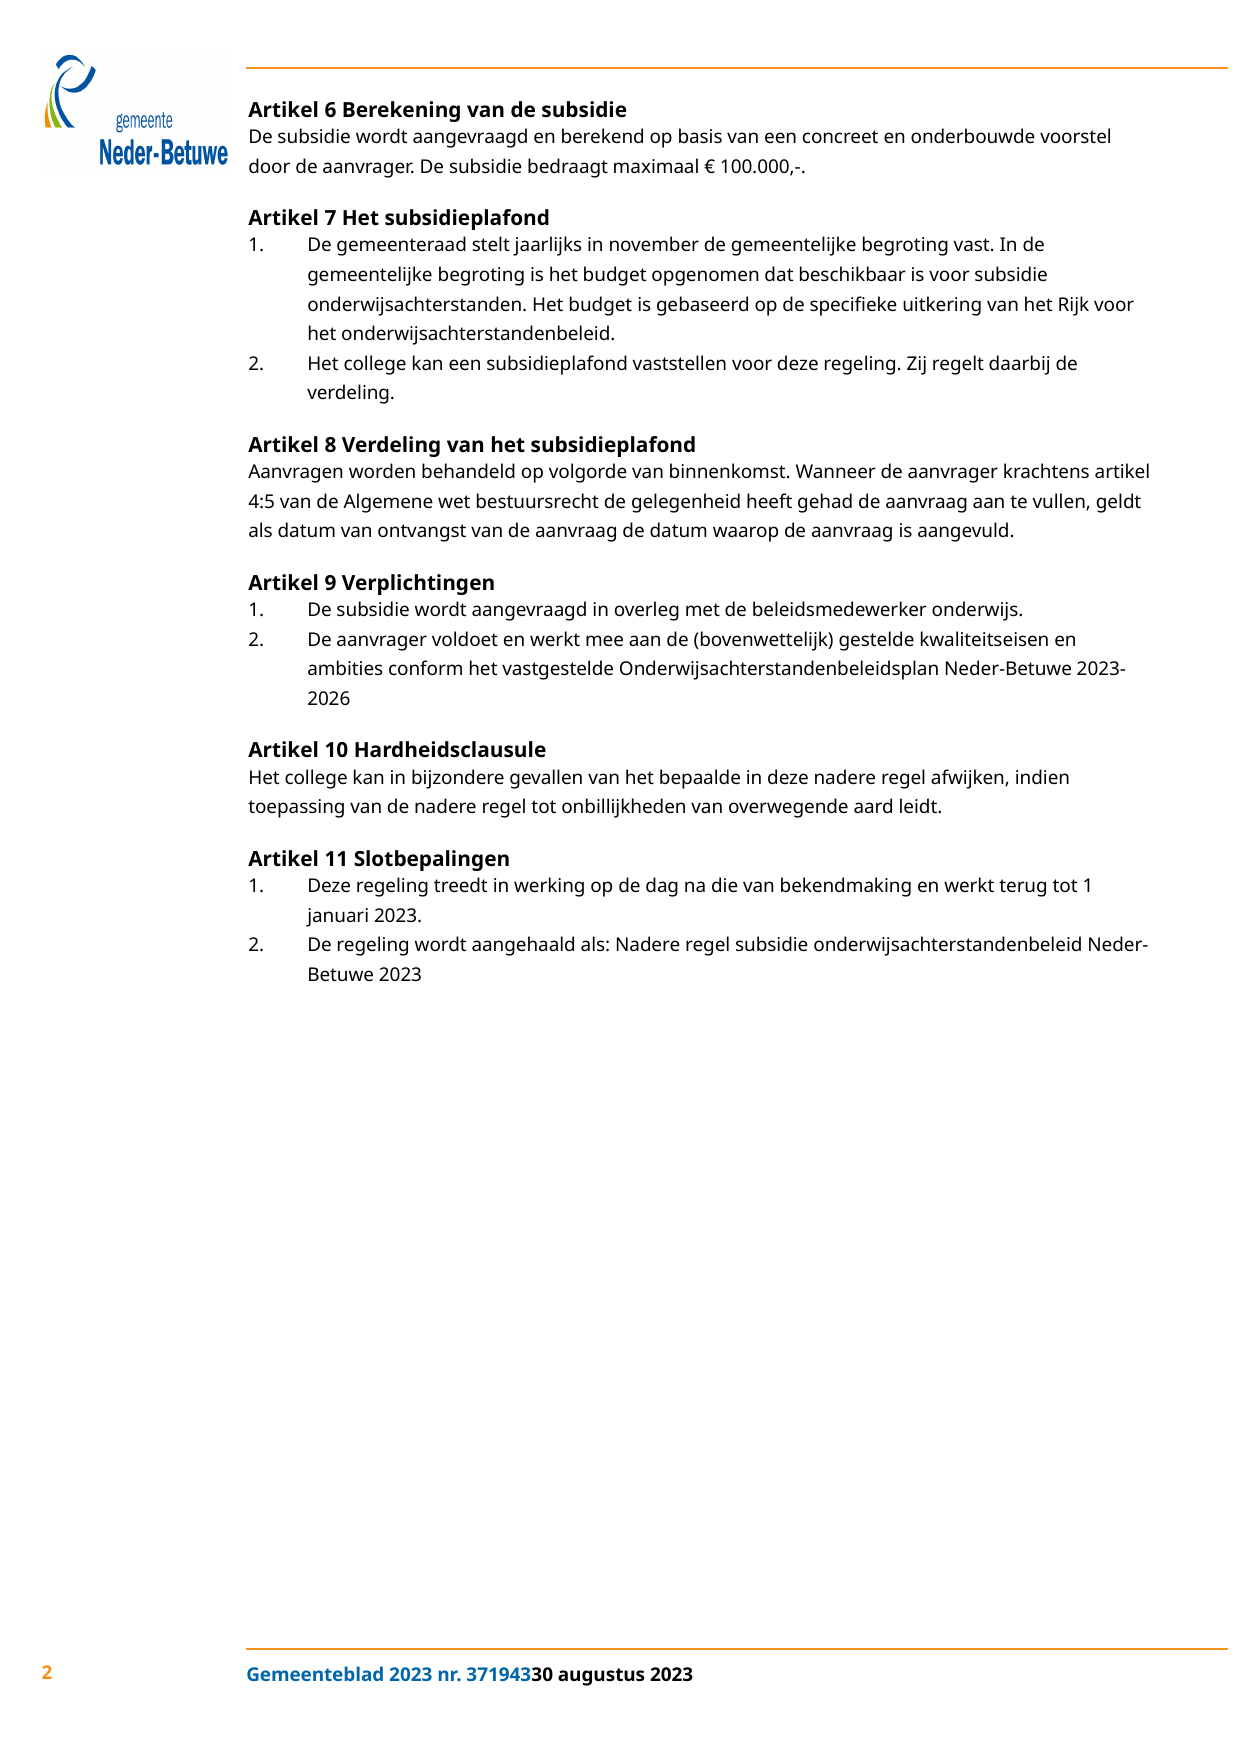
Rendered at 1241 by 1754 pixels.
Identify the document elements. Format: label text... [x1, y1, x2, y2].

list De gemeenteraad stelt jaarlijks in november de gemeentelijke begroting vast. In de gemeentelijke begroting is het budget opgenomen dat beschikbaar is voor subsidie onderwijsachterstanden. Het budget is gebaseerd op de specifieke uitkering van het Rijk voor het onderwijsachterstandenbeleid. [248, 232, 1152, 346]
text Artikel 10 Hardheidsclausule [248, 736, 1152, 764]
text Aanvragen worden behandeld op volgorde van binnenkomst. Wanneer de aanvrager krachtens artikel 4:5 van de Algemene wet bestuursrecht de gelegenheid heeft gehad de aanvraag aan te vullen, geldt als datum van ontvangst van de aanvraag de datum waarop de aanvraag is aangevuld. [248, 458, 1152, 543]
text De subsidie wordt aangevraagd en berekend op basis van een concreet en onderbouwde voorstel door de aanvrager. De subsidie bedraagt maximaal € 100.000,-. [248, 123, 1152, 178]
list De subsidie wordt aangevraagd in overleg met de beleidsmedewerker onderwijs. [248, 596, 1152, 622]
text Artikel 9 Verplichtingen [248, 568, 1152, 596]
list De aanvrager voldoet en werkt mee aan de (bovenwettelijk) gestelde kwaliteitseisen en ambities conform het vastgestelde Onderwijsachterstandenbeleidsplan Neder-Betuwe 2023-2026 [248, 626, 1152, 711]
list De regeling wordt aangehaald als: Nadere regel subsidie onderwijsachterstandenbeleid Neder-Betuwe 2023 [248, 932, 1152, 987]
list Het college kan een subsidieplafond vaststellen voor deze regeling. Zij regelt daarbij de verdeling. [248, 350, 1152, 405]
text Artikel 11 Slotbepalingen [248, 844, 1152, 872]
text Artikel 8 Verdeling van het subsidieplafond [248, 430, 1152, 458]
text Artikel 7 Het subsidieplafond [248, 203, 1152, 232]
text Artikel 6 Berekening van de subsidie [248, 95, 1152, 123]
text Het college kan in bijzondere gevallen van het bepaalde in deze nadere regel afwijken, indien toepassing van de nadere regel tot onbillijkheden van overwegende aard leidt. [248, 764, 1152, 819]
picture [41, 47, 231, 172]
list Deze regeling treedt in werking op de dag na die van bekendmaking en werkt terug tot 1 januari 2023. [248, 872, 1152, 928]
